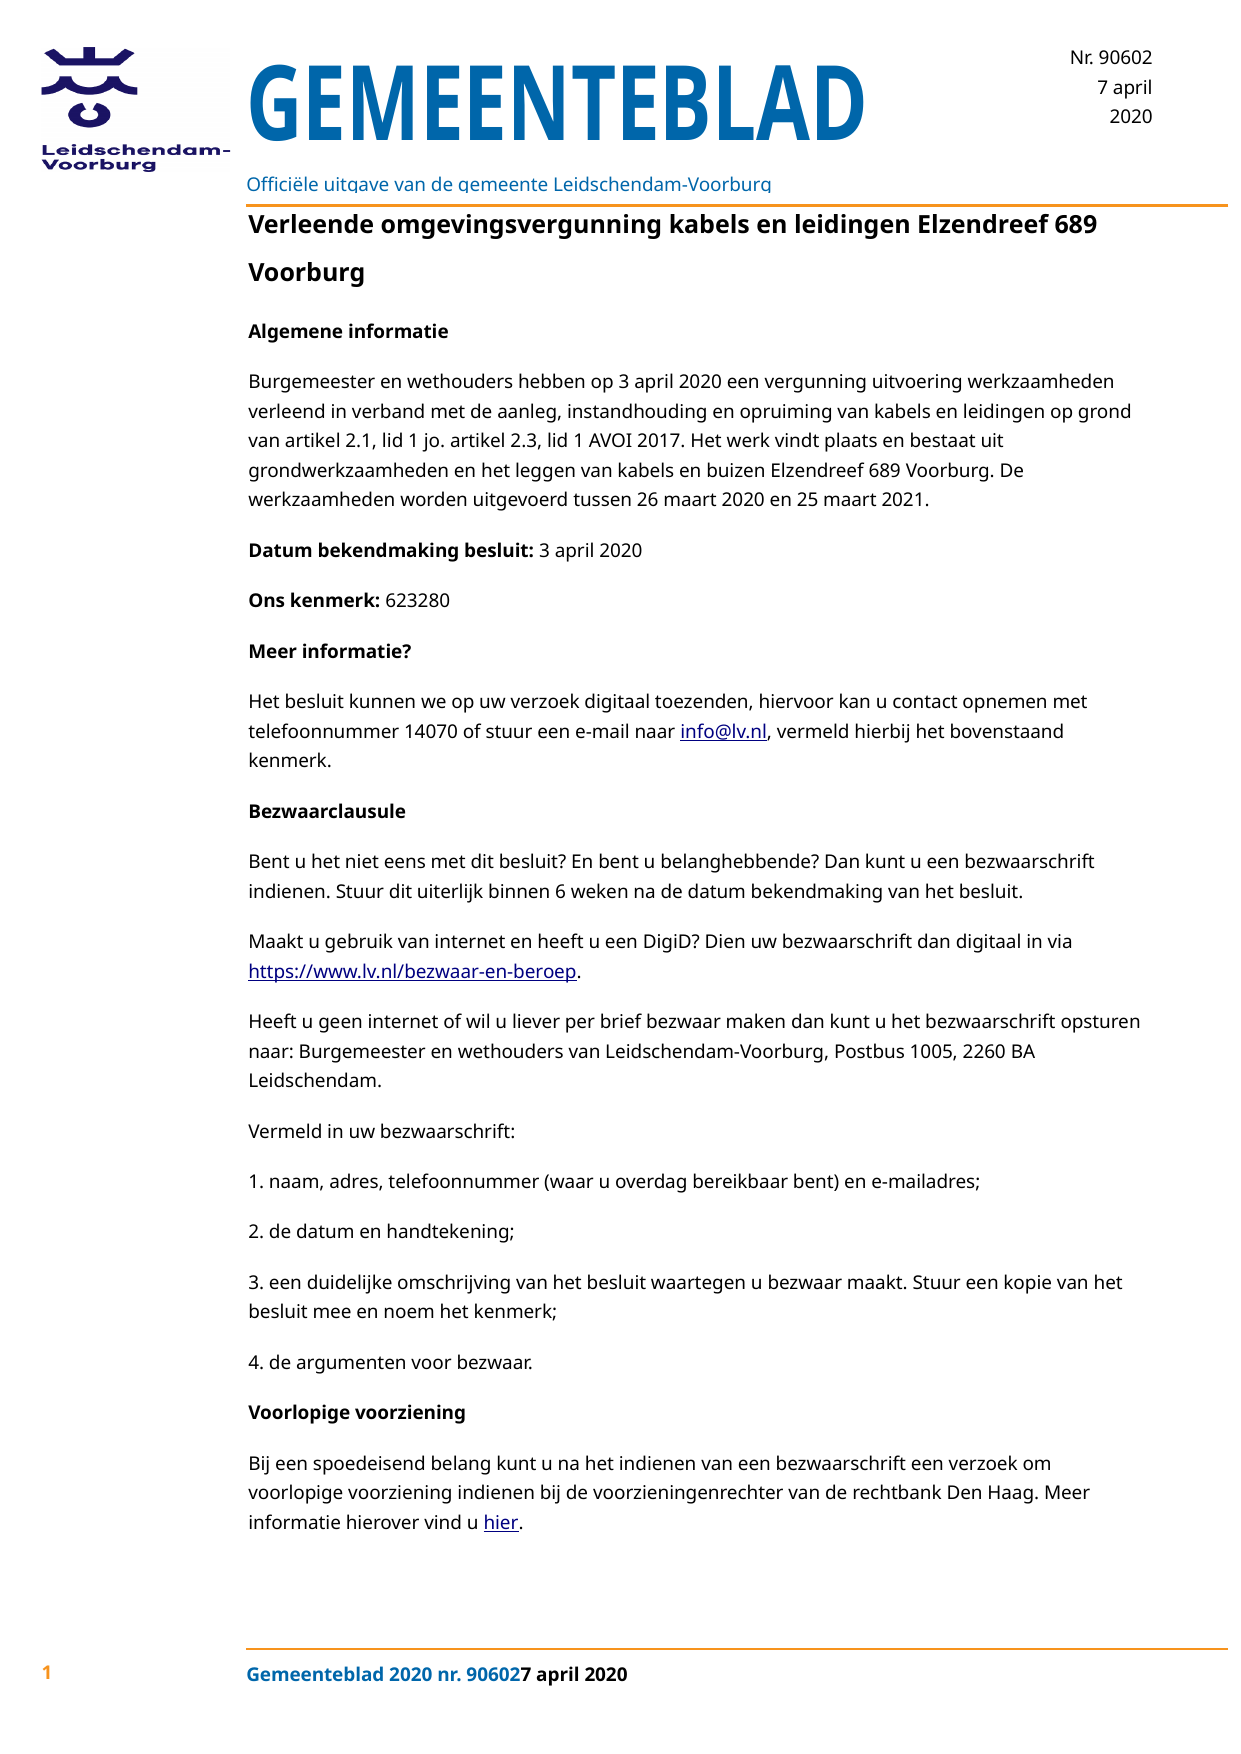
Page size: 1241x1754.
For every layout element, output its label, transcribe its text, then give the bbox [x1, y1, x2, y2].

text Bij een spoedeisend belang kunt u na het indienen van een bezwaarschrift een verzoek om voorlopige voorziening indienen bij de voorzieningenrechter van de rechtbank Den Haag. Meer informatie hierover vind u hier. [248, 1450, 1152, 1535]
text Voorlopige voorziening [248, 1399, 1152, 1425]
text Vermeld in uw bezwaarschrift: [248, 1118, 1152, 1144]
text Algemene informatie [248, 318, 1152, 344]
text 1. naam, adres, telefoonnummer (waar u overdag bereikbaar bent) en e-mailadres; [248, 1168, 1152, 1194]
text Bent u het niet eens met dit besluit? En bent u belanghebbende? Dan kunt u een bezwaarschrift indienen. Stuur dit uiterlijk binnen 6 weken na de datum bekendmaking van het besluit. [248, 848, 1152, 904]
text 2. de datum en handtekening; [248, 1219, 1152, 1244]
picture [41, 47, 231, 172]
text Maakt u gebruik van internet en heeft u een DigiD? Dien uw bezwaarschrift dan digitaal in via https://www.lv.nl/bezwaar-en-beroep. [248, 928, 1152, 984]
text Verleende omgevingsvergunning kabels en leidingen Elzendreef 689 Voorburg [248, 207, 1152, 288]
text 3. een duidelijke omschrijving van het besluit waartegen u bezwaar maakt. Stuur een kopie van het besluit mee en noem het kenmerk; [248, 1269, 1152, 1324]
text Datum bekendmaking besluit: 3 april 2020 [248, 537, 1152, 563]
text 4. de argumenten voor bezwaar. [248, 1349, 1152, 1375]
text Heeft u geen internet of wil u liever per brief bezwaar maken dan kunt u het bezwaarschrift opsturen naar: Burgemeester en wethouders van Leidschendam-Voorburg, Postbus 1005, 2260 BA Leidschendam. [248, 1008, 1152, 1093]
text Meer informatie? [248, 638, 1152, 664]
text Het besluit kunnen we op uw verzoek digitaal toezenden, hiervoor kan u contact opnemen met telefoonnummer 14070 of stuur een e-mail naar info@lv.nl, vermeld hierbij het bovenstaand kenmerk. [248, 688, 1152, 773]
text Bezwaarclausule [248, 798, 1152, 824]
text Ons kenmerk: 623280 [248, 587, 1152, 613]
text Burgemeester en wethouders hebben op 3 april 2020 een vergunning uitvoering werkzaamheden verleend in verband met de aanleg, instandhouding en opruiming van kabels en leidingen op grond van artikel 2.1, lid 1 jo. artikel 2.3, lid 1 AVOI 2017. Het werk vindt plaats en bestaat uit grondwerkzaamheden en het leggen van kabels en buizen Elzendreef 689 Voorburg. De werkzaamheden worden uitgevoerd tussen 26 maart 2020 en 25 maart 2021. [248, 368, 1152, 512]
